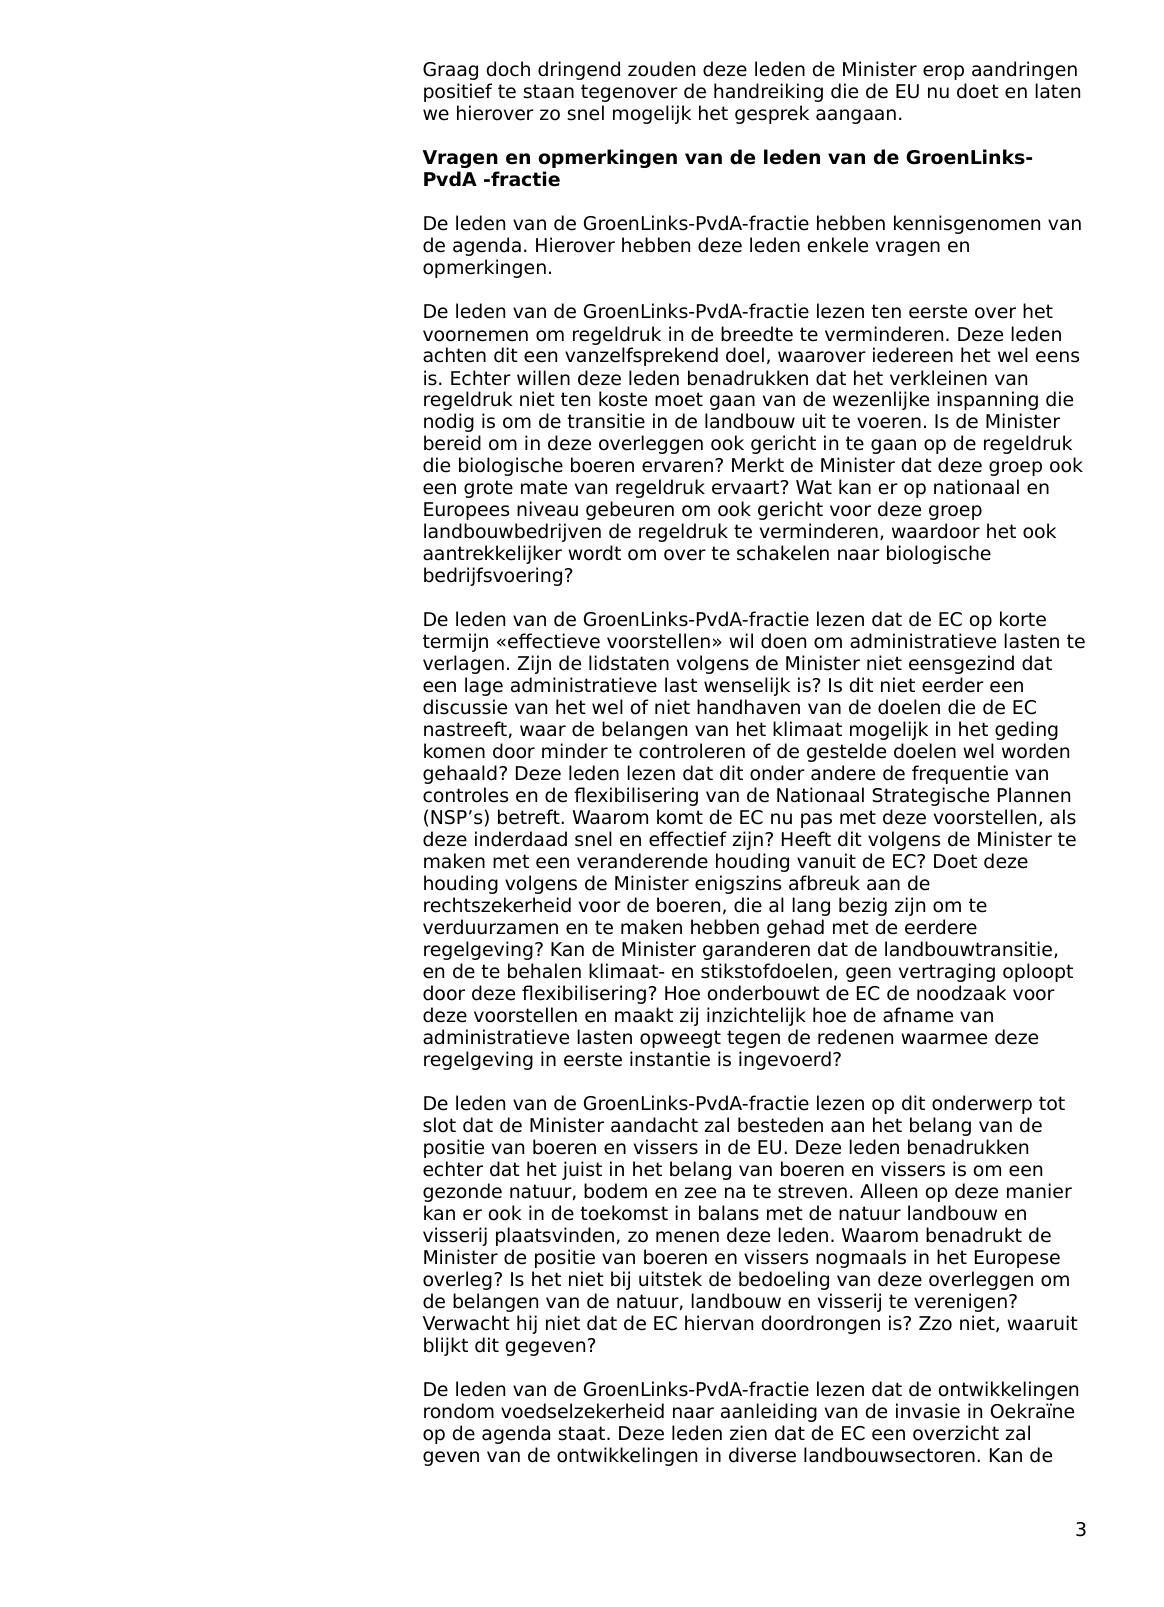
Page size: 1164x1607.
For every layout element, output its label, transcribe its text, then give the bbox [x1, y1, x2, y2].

text De leden van de GroenLinks-PvdA-fractie lezen dat de EC op korte termijn «effectieve voorstellen» wil doen om administratieve lasten te verlagen. Zijn de lidstaten volgens de Minister niet eensgezind dat een lage administratieve last wenselijk is? Is dit niet eerder een discussie van het wel of niet handhaven van de doelen die de EC nastreeft, waar de belangen van het klimaat mogelijk in het geding komen door minder te controleren of de gestelde doelen wel worden gehaald? Deze leden lezen dat dit onder andere de frequentie van controles en de flexibilisering van de Nationaal Strategische Plannen (NSP’s) betreft. Waarom komt de EC nu pas met deze voorstellen, als deze inderdaad snel en effectief zijn? Heeft dit volgens de Minister te maken met een veranderende houding vanuit de EC? Doet deze houding volgens de Minister enigszins afbreuk aan de rechtszekerheid voor de boeren, die al lang bezig zijn om te verduurzamen en te maken hebben gehad met de eerdere regelgeving? Kan de Minister garanderen dat de landbouwtransitie, en de te behalen klimaat- en stikstofdoelen, geen vertraging oploopt door deze flexibilisering? Hoe onderbouwt de EC de noodzaak voor deze voorstellen en maakt zij inzichtelijk hoe de afname van administratieve lasten opweegt tegen de redenen waarmee deze regelgeving in eerste instantie is ingevoerd? [422, 609, 1087, 1071]
text De leden van de GroenLinks-PvdA-fractie hebben kennisgenomen van de agenda. Hierover hebben deze leden enkele vragen en opmerkingen. [422, 213, 1087, 279]
text De leden van de GroenLinks-PvdA-fractie lezen op dit onderwerp tot slot dat de Minister aandacht zal besteden aan het belang van de positie van boeren en vissers in de EU. Deze leden benadrukken echter dat het juist in het belang van boeren en vissers is om een gezonde natuur, bodem en zee na te streven. Alleen op deze manier kan er ook in de toekomst in balans met de natuur landbouw en visserij plaatsvinden, zo menen deze leden. Waarom benadrukt de Minister de positie van boeren en vissers nogmaals in het Europese overleg? Is het niet bij uitstek de bedoeling van deze overleggen om de belangen van de natuur, landbouw en visserij te verenigen? Verwacht hij niet dat de EC hiervan doordrongen is? Zzo niet, waaruit blijkt dit gegeven? [422, 1093, 1087, 1357]
text De leden van de GroenLinks-PvdA-fractie lezen dat de ontwikkelingen rondom voedselzekerheid naar aanleiding van de invasie in Oekraïne op de agenda staat. Deze leden zien dat de EC een overzicht zal geven van de ontwikkelingen in diverse landbouwsectoren. Kan de [422, 1379, 1087, 1467]
text De leden van de GroenLinks-PvdA-fractie lezen ten eerste over het voornemen om regeldruk in de breedte te verminderen. Deze leden achten dit een vanzelfsprekend doel, waarover iedereen het wel eens is. Echter willen deze leden benadrukken dat het verkleinen van regeldruk niet ten koste moet gaan van de wezenlijke inspanning die nodig is om de transitie in de landbouw uit te voeren. Is de Minister bereid om in deze overleggen ook gericht in te gaan op de regeldruk die biologische boeren ervaren? Merkt de Minister dat deze groep ook een grote mate van regeldruk ervaart? Wat kan er op nationaal en Europees niveau gebeuren om ook gericht voor deze groep landbouwbedrijven de regeldruk te verminderen, waardoor het ook aantrekkelijker wordt om over te schakelen naar biologische bedrijfsvoering? [422, 301, 1087, 587]
text Graag doch dringend zouden deze leden de Minister erop aandringen positief te staan tegenover de handreiking die de EU nu doet en laten we hierover zo snel mogelijk het gesprek aangaan. [422, 59, 1087, 125]
subtitle Vragen en opmerkingen van de leden van de GroenLinks-PvdA -fractie [422, 147, 1087, 191]
